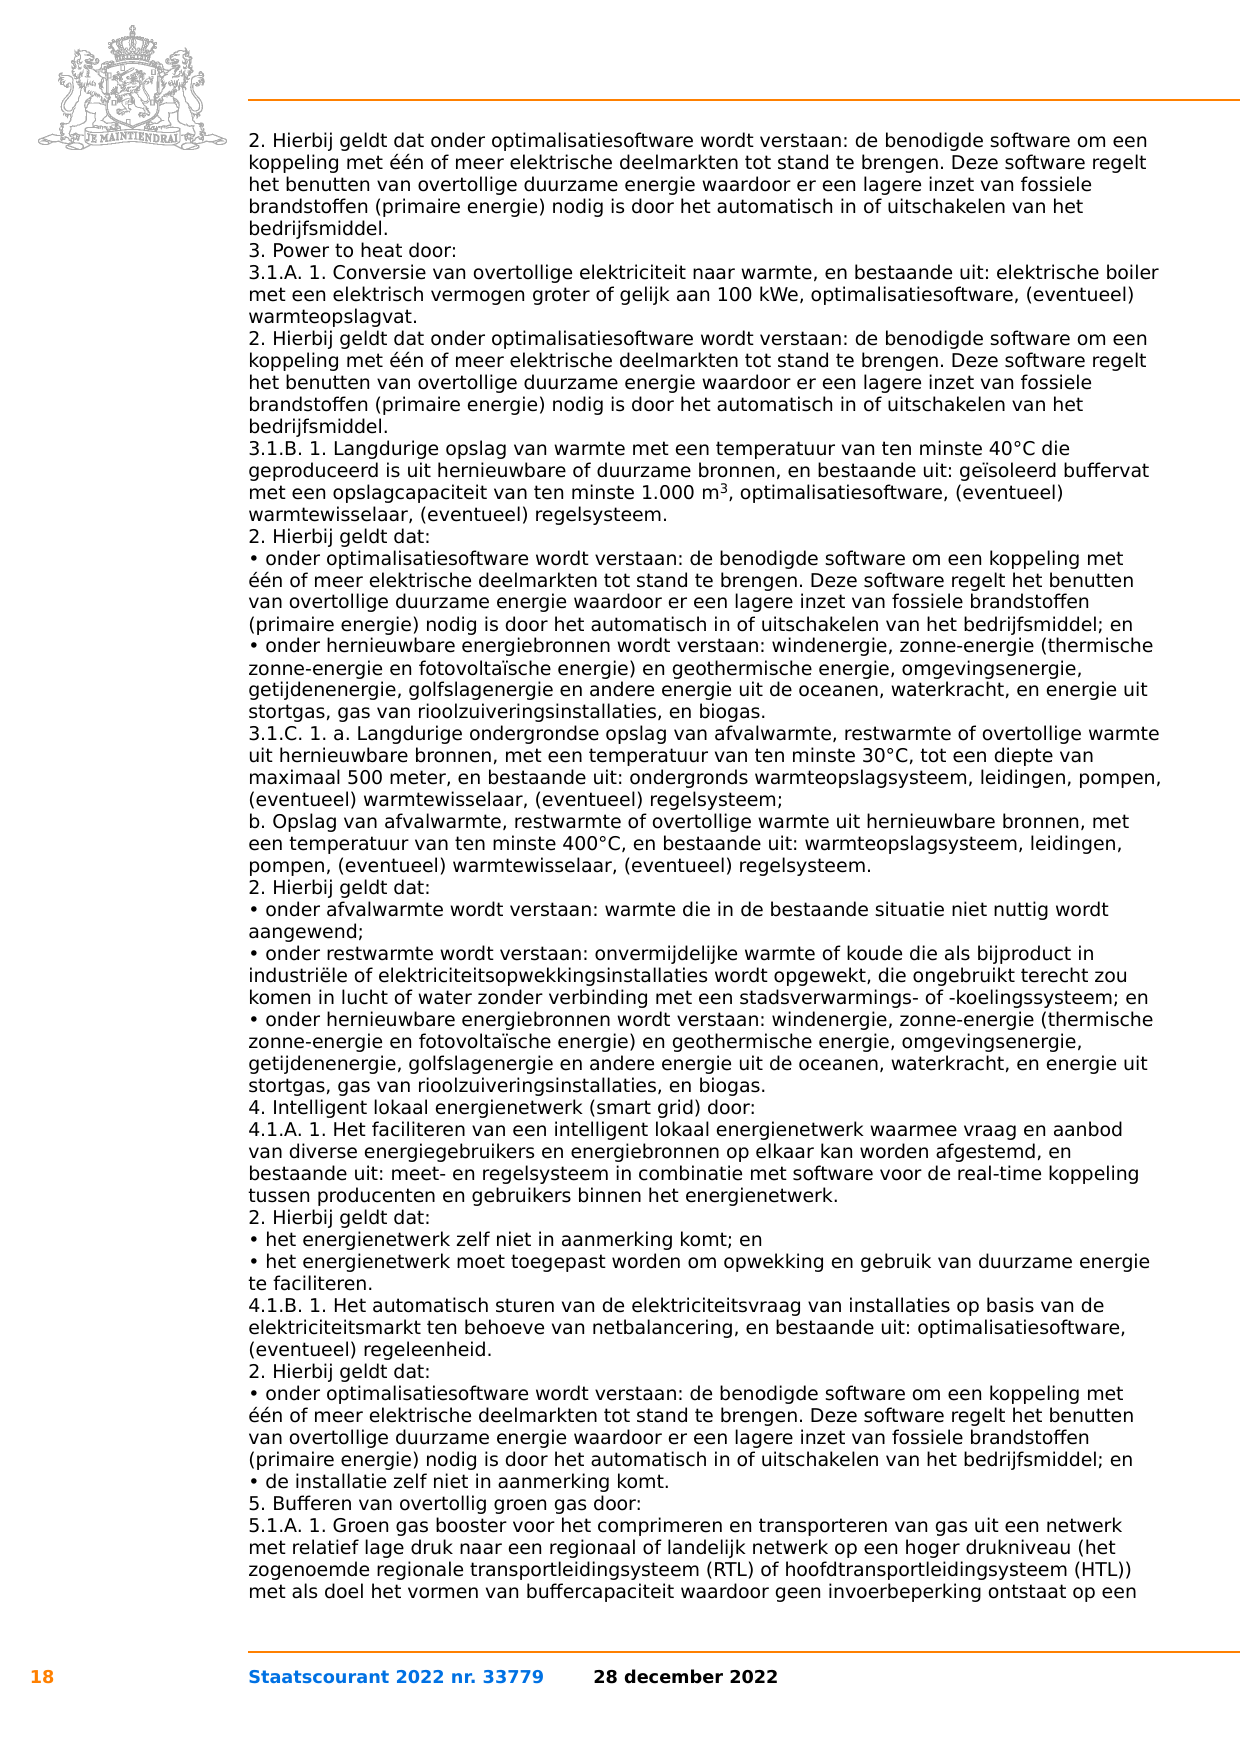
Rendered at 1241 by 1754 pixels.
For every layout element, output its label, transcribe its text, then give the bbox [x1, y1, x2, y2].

text 2. Hierbij geldt dat: [248, 1361, 1163, 1383]
text 3. Power to heat door: [248, 240, 1163, 262]
text 4.1.B. 1. Het automatisch sturen van de elektriciteitsvraag van installaties op basis van de elektriciteitsmarkt ten behoeve van netbalancering, en bestaande uit: optimalisatiesoftware, (eventueel) regeleenheid. [248, 1295, 1163, 1361]
text 4.1.A. 1. Het faciliteren van een intelligent lokaal energienetwerk waarmee vraag en aanbod van diverse energiegebruikers en energiebronnen op elkaar kan worden afgestemd, en bestaande uit: meet- en regelsysteem in combinatie met software voor de real-time koppeling tussen producenten en gebruikers binnen het energienetwerk. [248, 1119, 1163, 1207]
text • onder optimalisatiesoftware wordt verstaan: de benodigde software om een koppeling met één of meer elektrische deelmarkten tot stand te brengen. Deze software regelt het benutten van overtollige duurzame energie waardoor er een lagere inzet van fossiele brandstoffen (primaire energie) nodig is door het automatisch in of uitschakelen van het bedrijfsmiddel; en [248, 1383, 1163, 1471]
text 2. Hierbij geldt dat: [248, 877, 1163, 899]
picture [38, 25, 227, 150]
text 3.1.C. 1. a. Langdurige ondergrondse opslag van afvalwarmte, restwarmte of overtollige warmte uit hernieuwbare bronnen, met een temperatuur van ten minste 30°C, tot een diepte van maximaal 500 meter, en bestaande uit: ondergronds warmteopslagsysteem, leidingen, pompen, (eventueel) warmtewisselaar, (eventueel) regelsysteem; [248, 723, 1163, 811]
text • onder restwarmte wordt verstaan: onvermijdelijke warmte of koude die als bijproduct in industriële of elektriciteitsopwekkingsinstallaties wordt opgewekt, die ongebruikt terecht zou komen in lucht of water zonder verbinding met een stadsverwarmings- of -koelingssysteem; en [248, 943, 1163, 1009]
text 2. Hierbij geldt dat onder optimalisatiesoftware wordt verstaan: de benodigde software om een koppeling met één of meer elektrische deelmarkten tot stand te brengen. Deze software regelt het benutten van overtollige duurzame energie waardoor er een lagere inzet van fossiele brandstoffen (primaire energie) nodig is door het automatisch in of uitschakelen van het bedrijfsmiddel. [248, 328, 1163, 438]
text 2. Hierbij geldt dat: [248, 1207, 1163, 1229]
text 3.1.B. 1. Langdurige opslag van warmte met een temperatuur van ten minste 40°C die geproduceerd is uit hernieuwbare of duurzame bronnen, en bestaande uit: geïsoleerd buffervat met een opslagcapaciteit van ten minste 1.000 m3, optimalisatiesoftware, (eventueel) warmtewisselaar, (eventueel) regelsysteem. [248, 438, 1163, 526]
text b. Opslag van afvalwarmte, restwarmte of overtollige warmte uit hernieuwbare bronnen, met een temperatuur van ten minste 400°C, en bestaande uit: warmteopslagsysteem, leidingen, pompen, (eventueel) warmtewisselaar, (eventueel) regelsysteem. [248, 811, 1163, 877]
text 4. Intelligent lokaal energienetwerk (smart grid) door: [248, 1097, 1163, 1119]
text • onder hernieuwbare energiebronnen wordt verstaan: windenergie, zonne-energie (thermische zonne-energie en fotovoltaïsche energie) en geothermische energie, omgevingsenergie, getijdenenergie, golfslagenergie en andere energie uit de oceanen, waterkracht, en energie uit stortgas, gas van rioolzuiveringsinstallaties, en biogas. [248, 635, 1163, 723]
text • het energienetwerk zelf niet in aanmerking komt; en [248, 1229, 1163, 1251]
text 5.1.A. 1. Groen gas booster voor het comprimeren en transporteren van gas uit een netwerk met relatief lage druk naar een regionaal of landelijk netwerk op een hoger drukniveau (het zogenoemde regionale transportleidingsysteem (RTL) of hoofdtransportleidingsysteem (HTL)) met als doel het vormen van buffercapaciteit waardoor geen invoerbeperking ontstaat op een [248, 1514, 1163, 1602]
text • onder afvalwarmte wordt verstaan: warmte die in de bestaande situatie niet nuttig wordt aangewend; [248, 899, 1163, 943]
text 2. Hierbij geldt dat: [248, 526, 1163, 547]
text • onder hernieuwbare energiebronnen wordt verstaan: windenergie, zonne-energie (thermische zonne-energie en fotovoltaïsche energie) en geothermische energie, omgevingsenergie, getijdenenergie, golfslagenergie en andere energie uit de oceanen, waterkracht, en energie uit stortgas, gas van rioolzuiveringsinstallaties, en biogas. [248, 1009, 1163, 1097]
text • de installatie zelf niet in aanmerking komt. [248, 1471, 1163, 1493]
text 3.1.A. 1. Conversie van overtollige elektriciteit naar warmte, en bestaande uit: elektrische boiler met een elektrisch vermogen groter of gelijk aan 100 kWe, optimalisatiesoftware, (eventueel) warmteopslagvat. [248, 262, 1163, 328]
text • onder optimalisatiesoftware wordt verstaan: de benodigde software om een koppeling met één of meer elektrische deelmarkten tot stand te brengen. Deze software regelt het benutten van overtollige duurzame energie waardoor er een lagere inzet van fossiele brandstoffen (primaire energie) nodig is door het automatisch in of uitschakelen van het bedrijfsmiddel; en [248, 547, 1163, 635]
text • het energienetwerk moet toegepast worden om opwekking en gebruik van duurzame energie te faciliteren. [248, 1251, 1163, 1295]
text 2. Hierbij geldt dat onder optimalisatiesoftware wordt verstaan: de benodigde software om een koppeling met één of meer elektrische deelmarkten tot stand te brengen. Deze software regelt het benutten van overtollige duurzame energie waardoor er een lagere inzet van fossiele brandstoffen (primaire energie) nodig is door het automatisch in of uitschakelen van het bedrijfsmiddel. [248, 130, 1163, 240]
text 5. Bufferen van overtollig groen gas door: [248, 1493, 1163, 1514]
